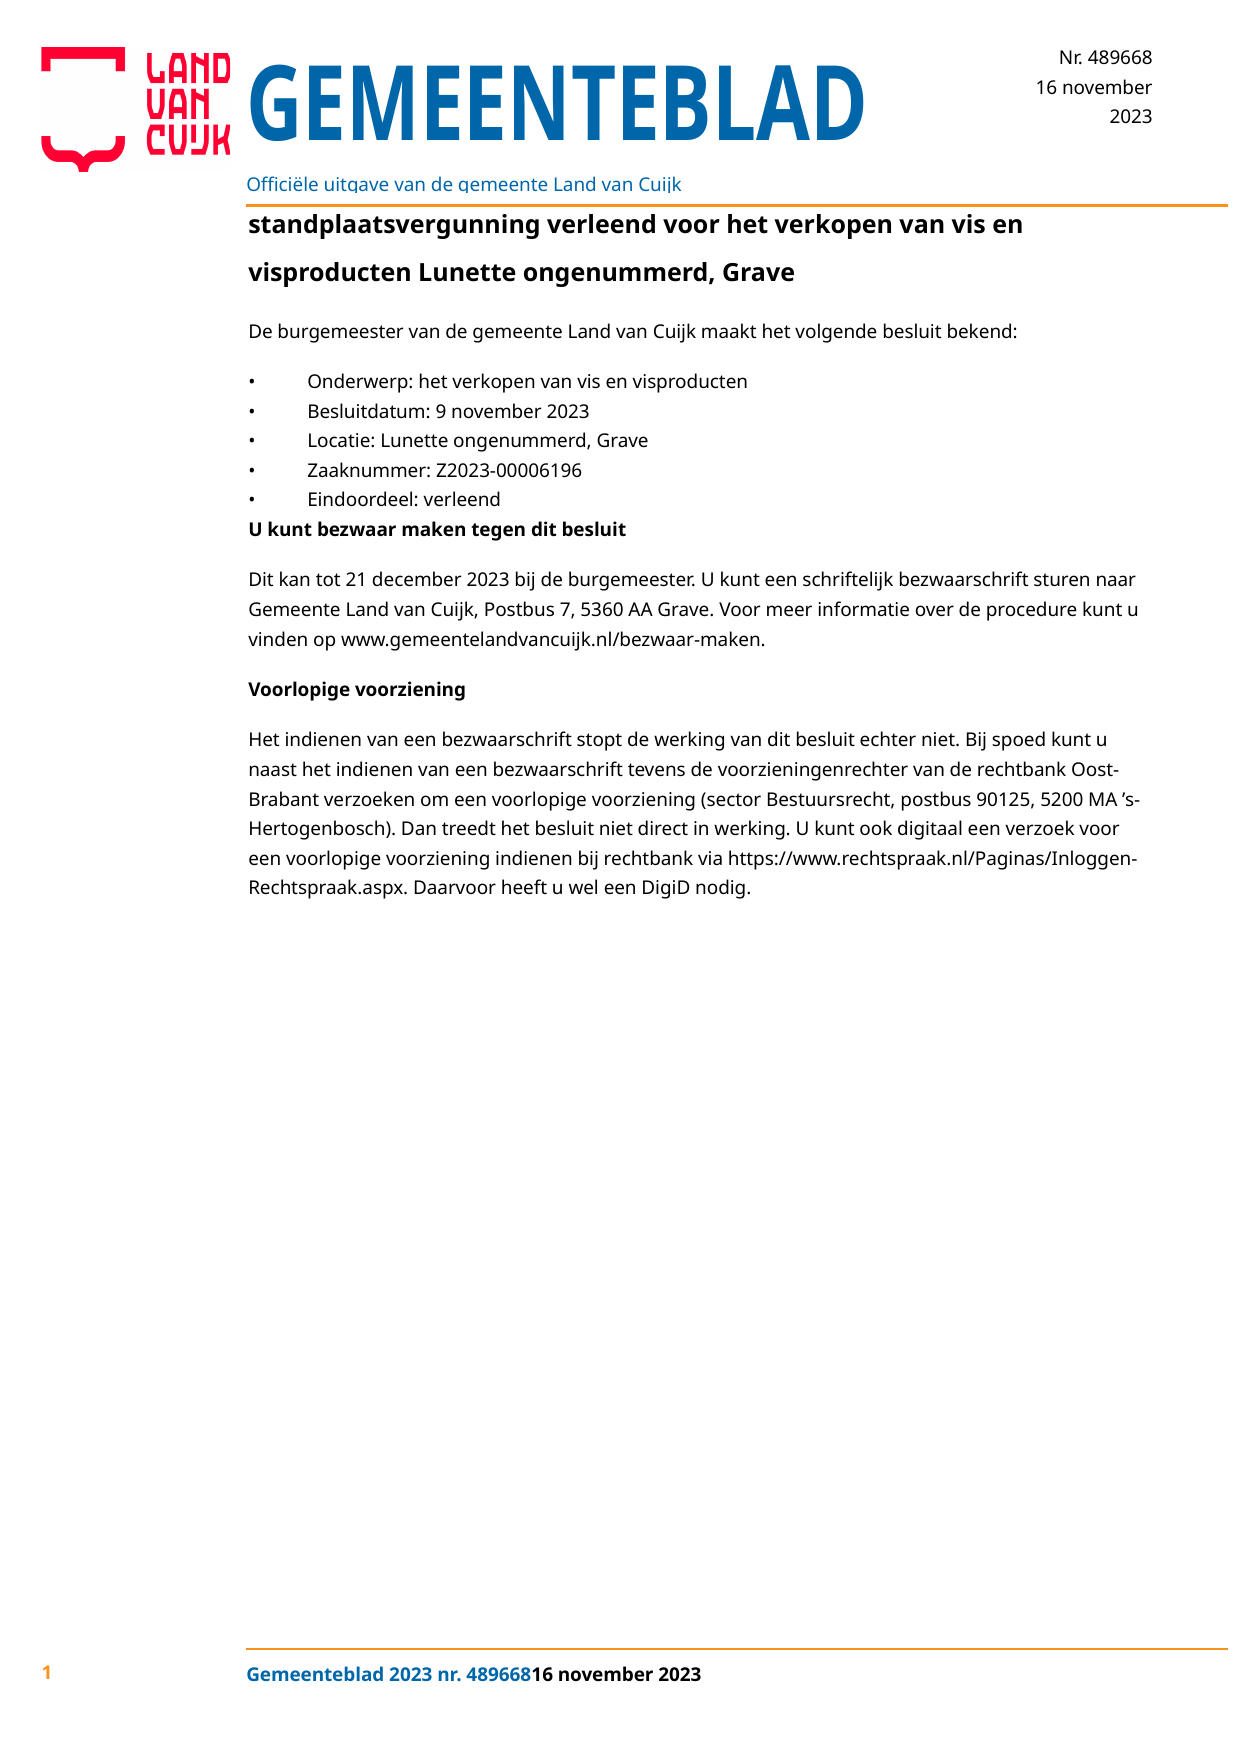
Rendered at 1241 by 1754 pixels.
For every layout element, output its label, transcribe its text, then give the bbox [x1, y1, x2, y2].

list Zaaknummer: Z2023-00006196 [248, 457, 1152, 483]
picture [41, 47, 231, 172]
text standplaatsvergunning verleend voor het verkopen van vis en visproducten Lunette ongenummerd, Grave [248, 207, 1152, 288]
list Besluitdatum: 9 november 2023 [248, 398, 1152, 424]
list Locatie: Lunette ongenummerd, Grave [248, 427, 1152, 453]
text Het indienen van een bezwaarschrift stopt de werking van dit besluit echter niet. Bij spoed kunt u naast het indienen van een bezwaarschrift tevens de voorzieningenrechter van de rechtbank Oost-Brabant verzoeken om een voorlopige voorziening (sector Bestuursrecht, postbus 90125, 5200 MA ’s-Hertogenbosch). Dan treedt het besluit niet direct in werking. U kunt ook digitaal een verzoek voor een voorlopige voorziening indienen bij rechtbank via https://www.rechtspraak.nl/Paginas/Inloggen-Rechtspraak.aspx. Daarvoor heeft u wel een DigiD nodig. [248, 727, 1152, 900]
text De burgemeester van de gemeente Land van Cuijk maakt het volgende besluit bekend: [248, 318, 1152, 344]
text U kunt bezwaar maken tegen dit besluit [248, 516, 1152, 542]
list Eindoordeel: verleend [248, 487, 1152, 512]
text Voorlopige voorziening [248, 676, 1152, 702]
list Onderwerp: het verkopen van vis en visproducten [248, 368, 1152, 394]
text Dit kan tot 21 december 2023 bij de burgemeester. U kunt een schriftelijk bezwaarschrift sturen naar Gemeente Land van Cuijk, Postbus 7, 5360 AA Grave. Voor meer informatie over de procedure kunt u vinden op www.gemeentelandvancuijk.nl/bezwaar-maken. [248, 567, 1152, 652]
